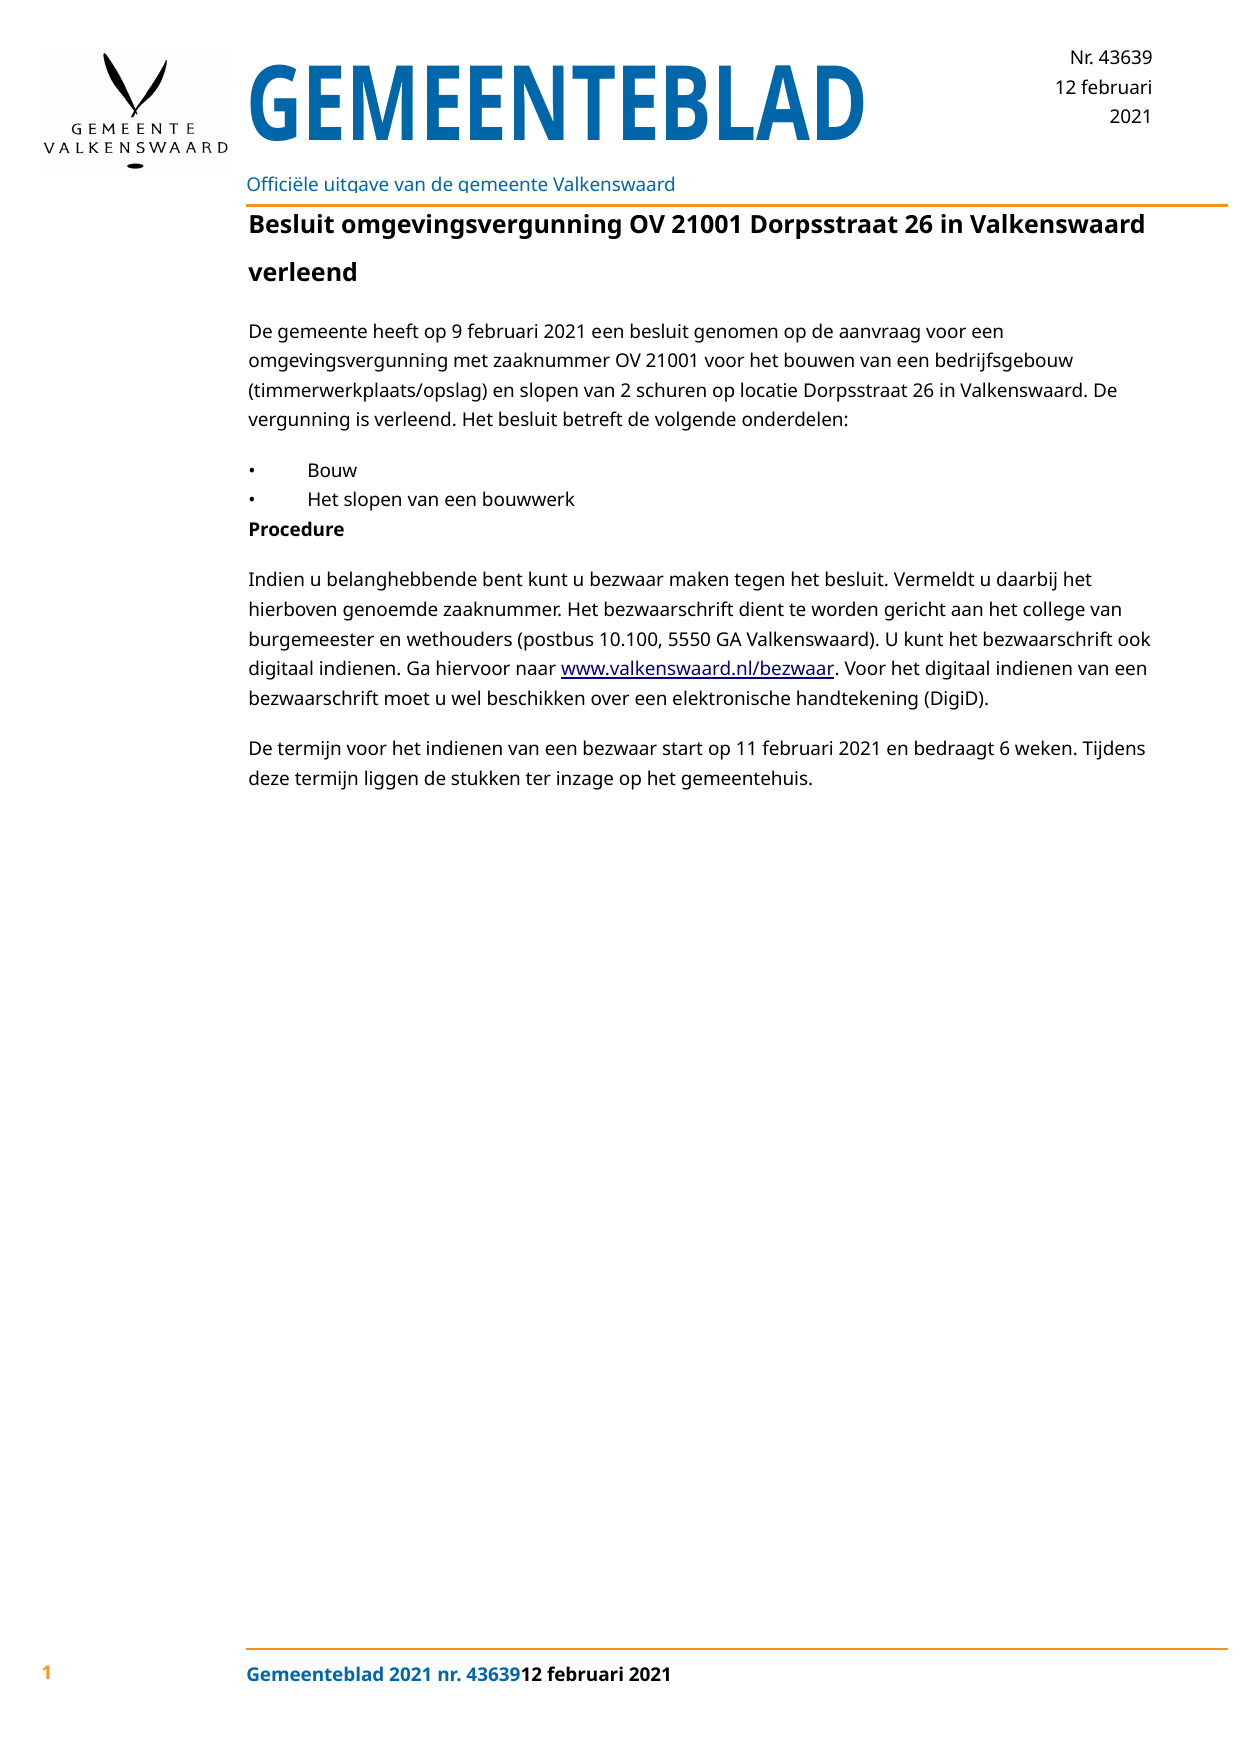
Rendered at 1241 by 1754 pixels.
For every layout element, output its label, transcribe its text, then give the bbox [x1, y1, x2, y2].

list Het slopen van een bouwwerk [248, 487, 1152, 512]
text De termijn voor het indienen van een bezwaar start op 11 februari 2021 en bedraagt 6 weken. Tijdens deze termijn liggen de stukken ter inzage op het gemeentehuis. [248, 735, 1152, 791]
text De gemeente heeft op 9 februari 2021 een besluit genomen op de aanvraag voor een omgevingsvergunning met zaaknummer OV 21001 voor het bouwen van een bedrijfsgebouw (timmerwerkplaats/opslag) en slopen van 2 schuren op locatie Dorpsstraat 26 in Valkenswaard. De vergunning is verleend. Het besluit betreft de volgende onderdelen: [248, 318, 1152, 432]
text Besluit omgevingsvergunning OV 21001 Dorpsstraat 26 in Valkenswaard verleend [248, 207, 1152, 288]
text Indien u belanghebbende bent kunt u bezwaar maken tegen het besluit. Vermeldt u daarbij het hierboven genoemde zaaknummer. Het bezwaarschrift dient te worden gericht aan het college van burgemeester en wethouders (postbus 10.100, 5550 GA Valkenswaard). U kunt het bezwaarschrift ook digitaal indienen. Ga hiervoor naar www.valkenswaard.nl/bezwaar. Voor het digitaal indienen van een bezwaarschrift moet u wel beschikken over een elektronische handtekening (DigiD). [248, 567, 1152, 711]
picture [41, 47, 231, 172]
text Procedure [248, 516, 1152, 542]
list Bouw [248, 457, 1152, 483]
